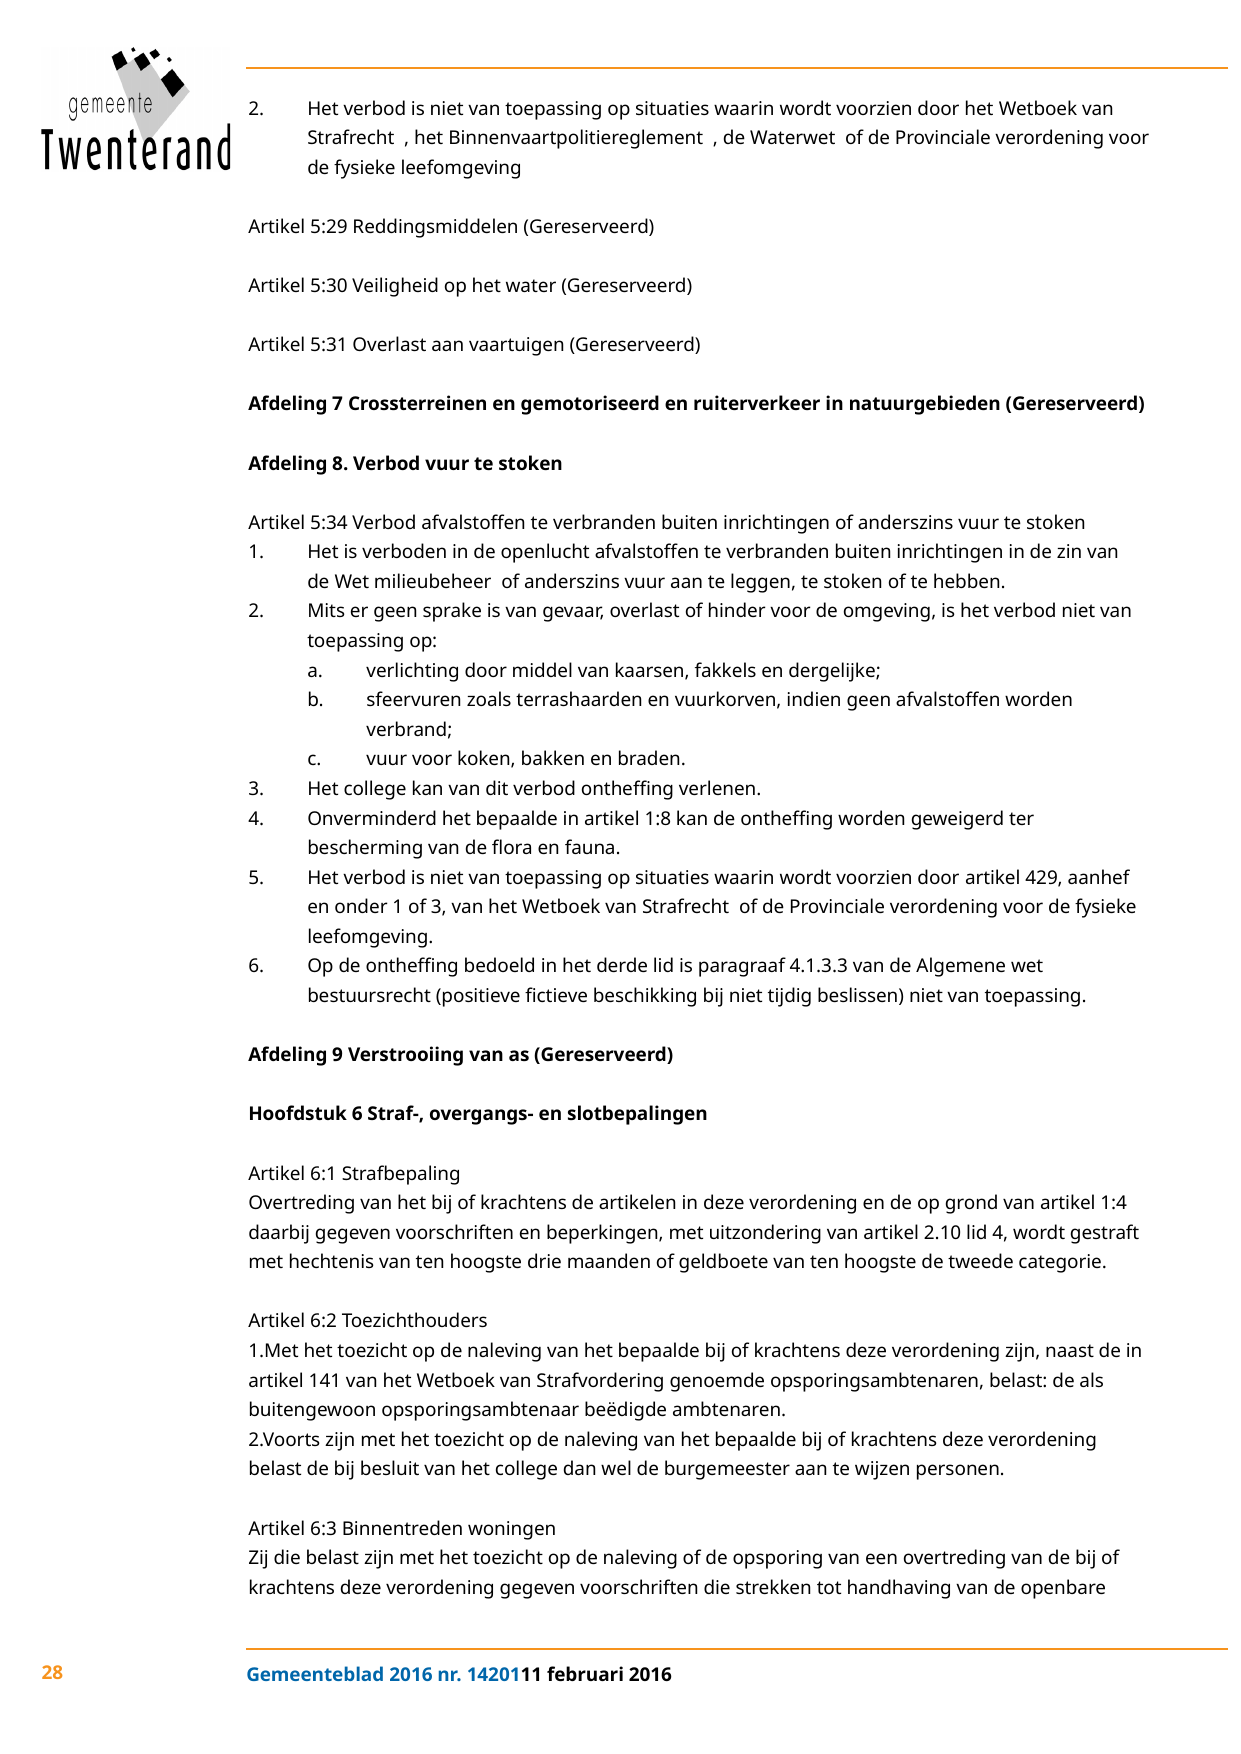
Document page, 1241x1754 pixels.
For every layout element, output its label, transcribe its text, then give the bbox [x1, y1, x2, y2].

text Hoofdstuk 6 Straf-, overgangs- en slotbepalingen [248, 1101, 1152, 1126]
text Artikel 5:31 Overlast aan vaartuigen (Gereserveerd) [248, 331, 1152, 357]
text Artikel 6:2 Toezichthouders [248, 1308, 1152, 1333]
list Het is verboden in de openlucht afvalstoffen te verbranden buiten inrichtingen in de zin van de Wet milieubeheer of anderszins vuur aan te leggen, te stoken of te hebben. [248, 538, 1152, 594]
list Het verbod is niet van toepassing op situaties waarin wordt voorzien door het Wetboek van Strafrecht , het Binnenvaartpolitiereglement , de Waterwet of de Provinciale verordening voor de fysieke leefomgeving [248, 95, 1152, 180]
text Artikel 5:29 Reddingsmiddelen (Gereserveerd) [248, 213, 1152, 239]
text Artikel 5:34 Verbod afvalstoffen te verbranden buiten inrichtingen of anderszins vuur te stoken [248, 509, 1152, 535]
list vuur voor koken, bakken en braden. [307, 746, 1152, 771]
list Het verbod is niet van toepassing op situaties waarin wordt voorzien door artikel 429, aanhef en onder 1 of 3, van het Wetboek van Strafrecht of de Provinciale verordening voor de fysieke leefomgeving. [248, 864, 1152, 949]
text Afdeling 7 Crossterreinen en gemotoriseerd en ruiterverkeer in natuurgebieden (Gereserveerd) [248, 391, 1152, 416]
list sfeervuren zoals terrashaarden en vuurkorven, indien geen afvalstoffen worden [307, 686, 1152, 712]
list verbrand; [307, 716, 1152, 742]
list Mits er geen sprake is van gevaar, overlast of hinder voor de omgeving, is het verbod niet van toepassing op: [248, 598, 1152, 653]
picture [41, 47, 231, 172]
text Zij die belast zijn met het toezicht op de naleving of de opsporing van een overtreding van de bij of krachtens deze verordening gegeven voorschriften die strekken tot handhaving van de openbare [248, 1544, 1152, 1600]
list verlichting door middel van kaarsen, fakkels en dergelijke; [307, 657, 1152, 683]
list Op de ontheffing bedoeld in het derde lid is paragraaf 4.1.3.3 van de Algemene wet bestuursrecht (positieve fictieve beschikking bij niet tijdig beslissen) niet van toepassing. [248, 953, 1152, 1008]
text 1.Met het toezicht op de naleving van het bepaalde bij of krachtens deze verordening zijn, naast de in artikel 141 van het Wetboek van Strafvordering genoemde opsporingsambtenaren, belast: de als buitengewoon opsporingsambtenaar beëdigde ambtenaren. [248, 1337, 1152, 1422]
text Artikel 6:1 Strafbepaling [248, 1160, 1152, 1186]
text Afdeling 9 Verstrooiing van as (Gereserveerd) [248, 1041, 1152, 1067]
text 2.Voorts zijn met het toezicht op de naleving van het bepaalde bij of krachtens deze verordening belast de bij besluit van het college dan wel de burgemeester aan te wijzen personen. [248, 1426, 1152, 1481]
list Het college kan van dit verbod ontheffing verlenen. [248, 775, 1152, 801]
text Overtreding van het bij of krachtens de artikelen in deze verordening en de op grond van artikel 1:4 daarbij gegeven voorschriften en beperkingen, met uitzondering van artikel 2.10 lid 4, wordt gestraft met hechtenis van ten hoogste drie maanden of geldboete van ten hoogste de tweede categorie. [248, 1189, 1152, 1274]
text Artikel 6:3 Binnentreden woningen [248, 1515, 1152, 1541]
text Afdeling 8. Verbod vuur te stoken [248, 450, 1152, 476]
text Artikel 5:30 Veiligheid op het water (Gereserveerd) [248, 272, 1152, 298]
list Onverminderd het bepaalde in artikel 1:8 kan de ontheffing worden geweigerd ter bescherming van de flora en fauna. [248, 805, 1152, 860]
